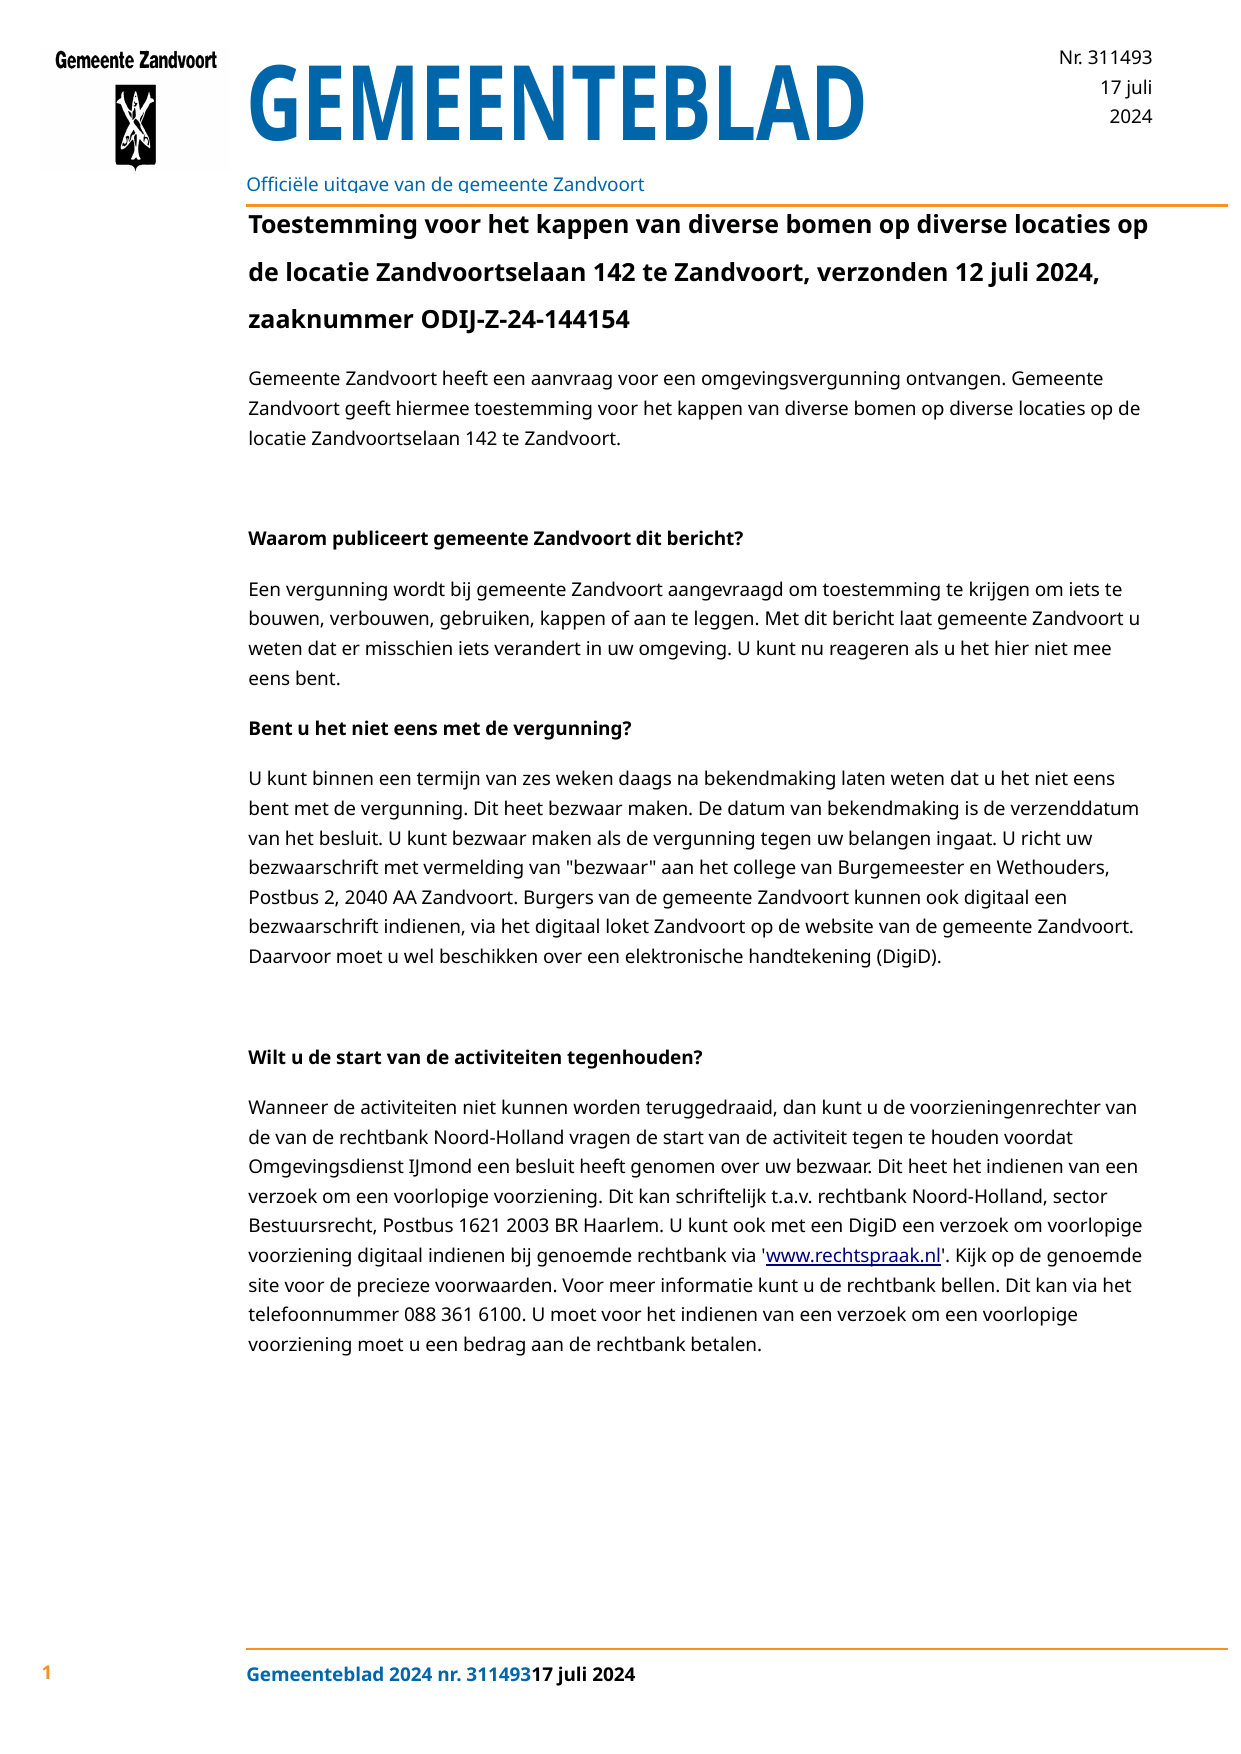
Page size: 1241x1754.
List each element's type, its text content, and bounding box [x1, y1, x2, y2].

text Waarom publiceert gemeente Zandvoort dit bericht? [248, 526, 1152, 551]
text Wilt u de start van de activiteiten tegenhouden? [248, 1044, 1152, 1069]
picture [41, 47, 231, 172]
text Een vergunning wordt bij gemeente Zandvoort aangevraagd om toestemming te krijgen om iets te bouwen, verbouwen, gebruiken, kappen of aan te leggen. Met dit bericht laat gemeente Zandvoort u weten dat er misschien iets verandert in uw omgeving. U kunt nu reageren als u het hier niet mee eens bent. [248, 576, 1152, 690]
text U kunt binnen een termijn van zes weken daags na bekendmaking laten weten dat u het niet eens bent met de vergunning. Dit heet bezwaar maken. De datum van bekendmaking is de verzenddatum van het besluit. U kunt bezwaar maken als de vergunning tegen uw belangen ingaat. U richt uw bezwaarschrift met vermelding van "bezwaar" aan het college van Burgemeester en Wethouders, Postbus 2, 2040 AA Zandvoort. Burgers van de gemeente Zandvoort kunnen ook digitaal een bezwaarschrift indienen, via het digitaal loket Zandvoort op de website van de gemeente Zandvoort. Daarvoor moet u wel beschikken over een elektronische handtekening (DigiD). [248, 766, 1152, 969]
text Bent u het niet eens met de vergunning? [248, 715, 1152, 741]
text Toestemming voor het kappen van diverse bomen op diverse locaties op de locatie Zandvoortselaan 142 te Zandvoort, verzonden 12 juli 2024, zaaknummer ODIJ-Z-24-144154 [248, 207, 1152, 336]
text Wanneer de activiteiten niet kunnen worden teruggedraaid, dan kunt u de voorzieningenrechter van de van de rechtbank Noord-Holland vragen de start van de activiteit tegen te houden voordat Omgevingsdienst IJmond een besluit heeft genomen over uw bezwaar. Dit heet het indienen van een verzoek om een voorlopige voorziening. Dit kan schriftelijk t.a.v. rechtbank Noord-Holland, sector Bestuursrecht, Postbus 1621 2003 BR Haarlem. U kunt ook met een DigiD een verzoek om voorlopige voorziening digitaal indienen bij genoemde rechtbank via 'www.rechtspraak.nl'. Kijk op de genoemde site voor de precieze voorwaarden. Voor meer informatie kunt u de rechtbank bellen. Dit kan via het telefoonnummer 088 361 6100. U moet voor het indienen van een verzoek om een voorlopige voorziening moet u een bedrag aan de rechtbank betalen. [248, 1094, 1152, 1357]
text Gemeente Zandvoort heeft een aanvraag voor een omgevingsvergunning ontvangen. Gemeente Zandvoort geeft hiermee toestemming voor het kappen van diverse bomen op diverse locaties op de locatie Zandvoortselaan 142 te Zandvoort. [248, 366, 1152, 450]
